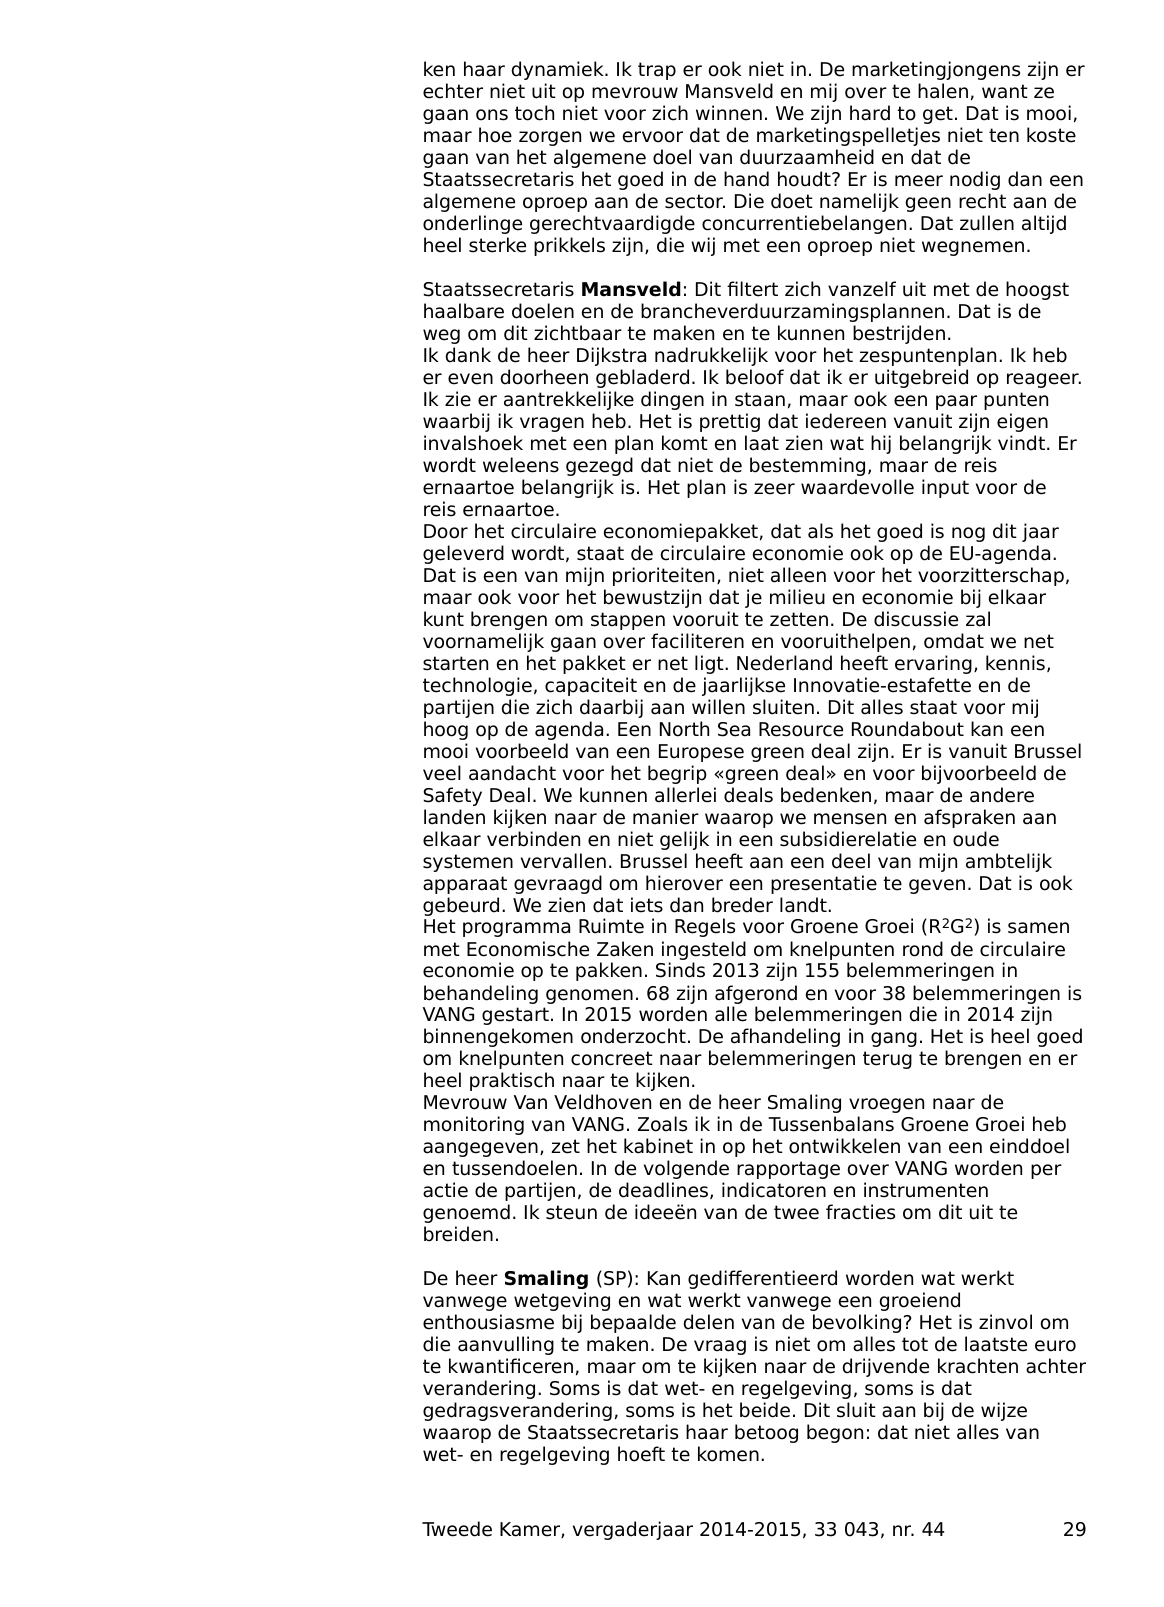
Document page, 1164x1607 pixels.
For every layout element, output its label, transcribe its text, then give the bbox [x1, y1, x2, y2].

text ken haar dynamiek. Ik trap er ook niet in. De marketingjongens zijn er echter niet uit op mevrouw Mansveld en mij over te halen, want ze gaan ons toch niet voor zich winnen. We zijn hard to get. Dat is mooi, maar hoe zorgen we ervoor dat de marketingspelletjes niet ten koste gaan van het algemene doel van duurzaamheid en dat de Staatssecretaris het goed in de hand houdt? Er is meer nodig dan een algemene oproep aan de sector. Die doet namelijk geen recht aan de onderlinge gerechtvaardigde concurrentiebelangen. Dat zullen altijd heel sterke prikkels zijn, die wij met een oproep niet wegnemen. [422, 59, 1087, 257]
text Het programma Ruimte in Regels voor Groene Groei (R2G2) is samen met Economische Zaken ingesteld om knelpunten rond de circulaire economie op te pakken. Sinds 2013 zijn 155 belemmeringen in behandeling genomen. 68 zijn afgerond en voor 38 belemmeringen is VANG gestart. In 2015 worden alle belemmeringen die in 2014 zijn binnengekomen onderzocht. De afhandeling in gang. Het is heel goed om knelpunten concreet naar belemmeringen terug te brengen en er heel praktisch naar te kijken. [422, 916, 1087, 1092]
text De heer Smaling (SP): Kan gedifferentieerd worden wat werkt vanwege wetgeving en wat werkt vanwege een groeiend enthousiasme bij bepaalde delen van de bevolking? Het is zinvol om die aanvulling te maken. De vraag is niet om alles tot de laatste euro te kwantificeren, maar om te kijken naar de drijvende krachten achter verandering. Soms is dat wet- en regelgeving, soms is dat gedragsverandering, soms is het beide. Dit sluit aan bij de wijze waarop de Staatssecretaris haar betoog begon: dat niet alles van wet- en regelgeving hoeft te komen. [422, 1268, 1087, 1466]
text Door het circulaire economiepakket, dat als het goed is nog dit jaar geleverd wordt, staat de circulaire economie ook op de EU-agenda. Dat is een van mijn prioriteiten, niet alleen voor het voorzitterschap, maar ook voor het bewustzijn dat je milieu en economie bij elkaar kunt brengen om stappen vooruit te zetten. De discussie zal voornamelijk gaan over faciliteren en vooruithelpen, omdat we net starten en het pakket er net ligt. Nederland heeft ervaring, kennis, technologie, capaciteit en de jaarlijkse Innovatie-estafette en de partijen die zich daarbij aan willen sluiten. Dit alles staat voor mij hoog op de agenda. Een North Sea Resource Roundabout kan een mooi voorbeeld van een Europese green deal zijn. Er is vanuit Brussel veel aandacht voor het begrip «green deal» en voor bijvoorbeeld de Safety Deal. We kunnen allerlei deals bedenken, maar de andere landen kijken naar de manier waarop we mensen en afspraken aan elkaar verbinden en niet gelijk in een subsidierelatie en oude systemen vervallen. Brussel heeft aan een deel van mijn ambtelijk apparaat gevraagd om hierover een presentatie te geven. Dat is ook gebeurd. We zien dat iets dan breder landt. [422, 521, 1087, 916]
text Ik dank de heer Dijkstra nadrukkelijk voor het zespuntenplan. Ik heb er even doorheen gebladerd. Ik beloof dat ik er uitgebreid op reageer. Ik zie er aantrekkelijke dingen in staan, maar ook een paar punten waarbij ik vragen heb. Het is prettig dat iedereen vanuit zijn eigen invalshoek met een plan komt en laat zien wat hij belangrijk vindt. Er wordt weleens gezegd dat niet de bestemming, maar de reis ernaartoe belangrijk is. Het plan is zeer waardevolle input voor de reis ernaartoe. [422, 345, 1087, 521]
text Staatssecretaris Mansveld: Dit filtert zich vanzelf uit met de hoogst haalbare doelen en de brancheverduurzamingsplannen. Dat is de weg om dit zichtbaar te maken en te kunnen bestrijden. [422, 279, 1087, 345]
text Mevrouw Van Veldhoven en de heer Smaling vroegen naar de monitoring van VANG. Zoals ik in de Tussenbalans Groene Groei heb aangegeven, zet het kabinet in op het ontwikkelen van een einddoel en tussendoelen. In de volgende rapportage over VANG worden per actie de partijen, de deadlines, indicatoren en instrumenten genoemd. Ik steun de ideeën van de twee fracties om dit uit te breiden. [422, 1092, 1087, 1246]
